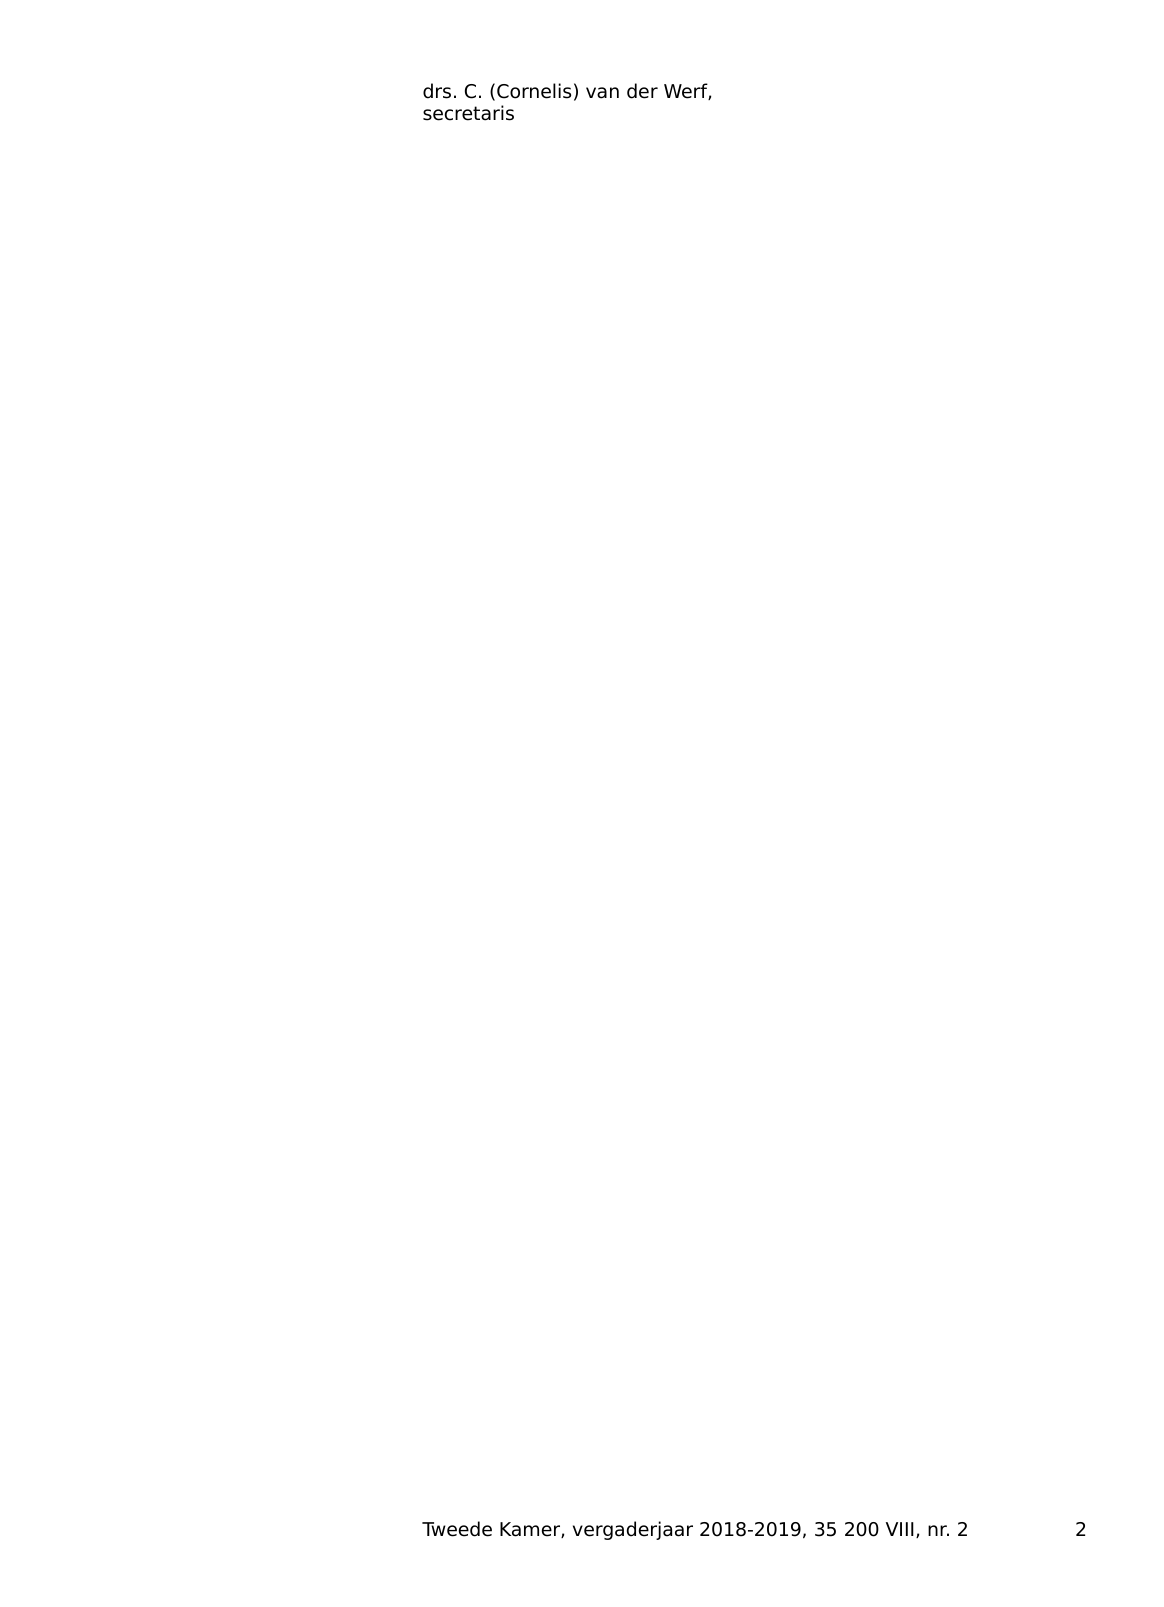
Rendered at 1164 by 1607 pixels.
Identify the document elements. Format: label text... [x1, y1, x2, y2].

text drs. C. (Cornelis) van der Werf, secretaris [422, 59, 1087, 125]
